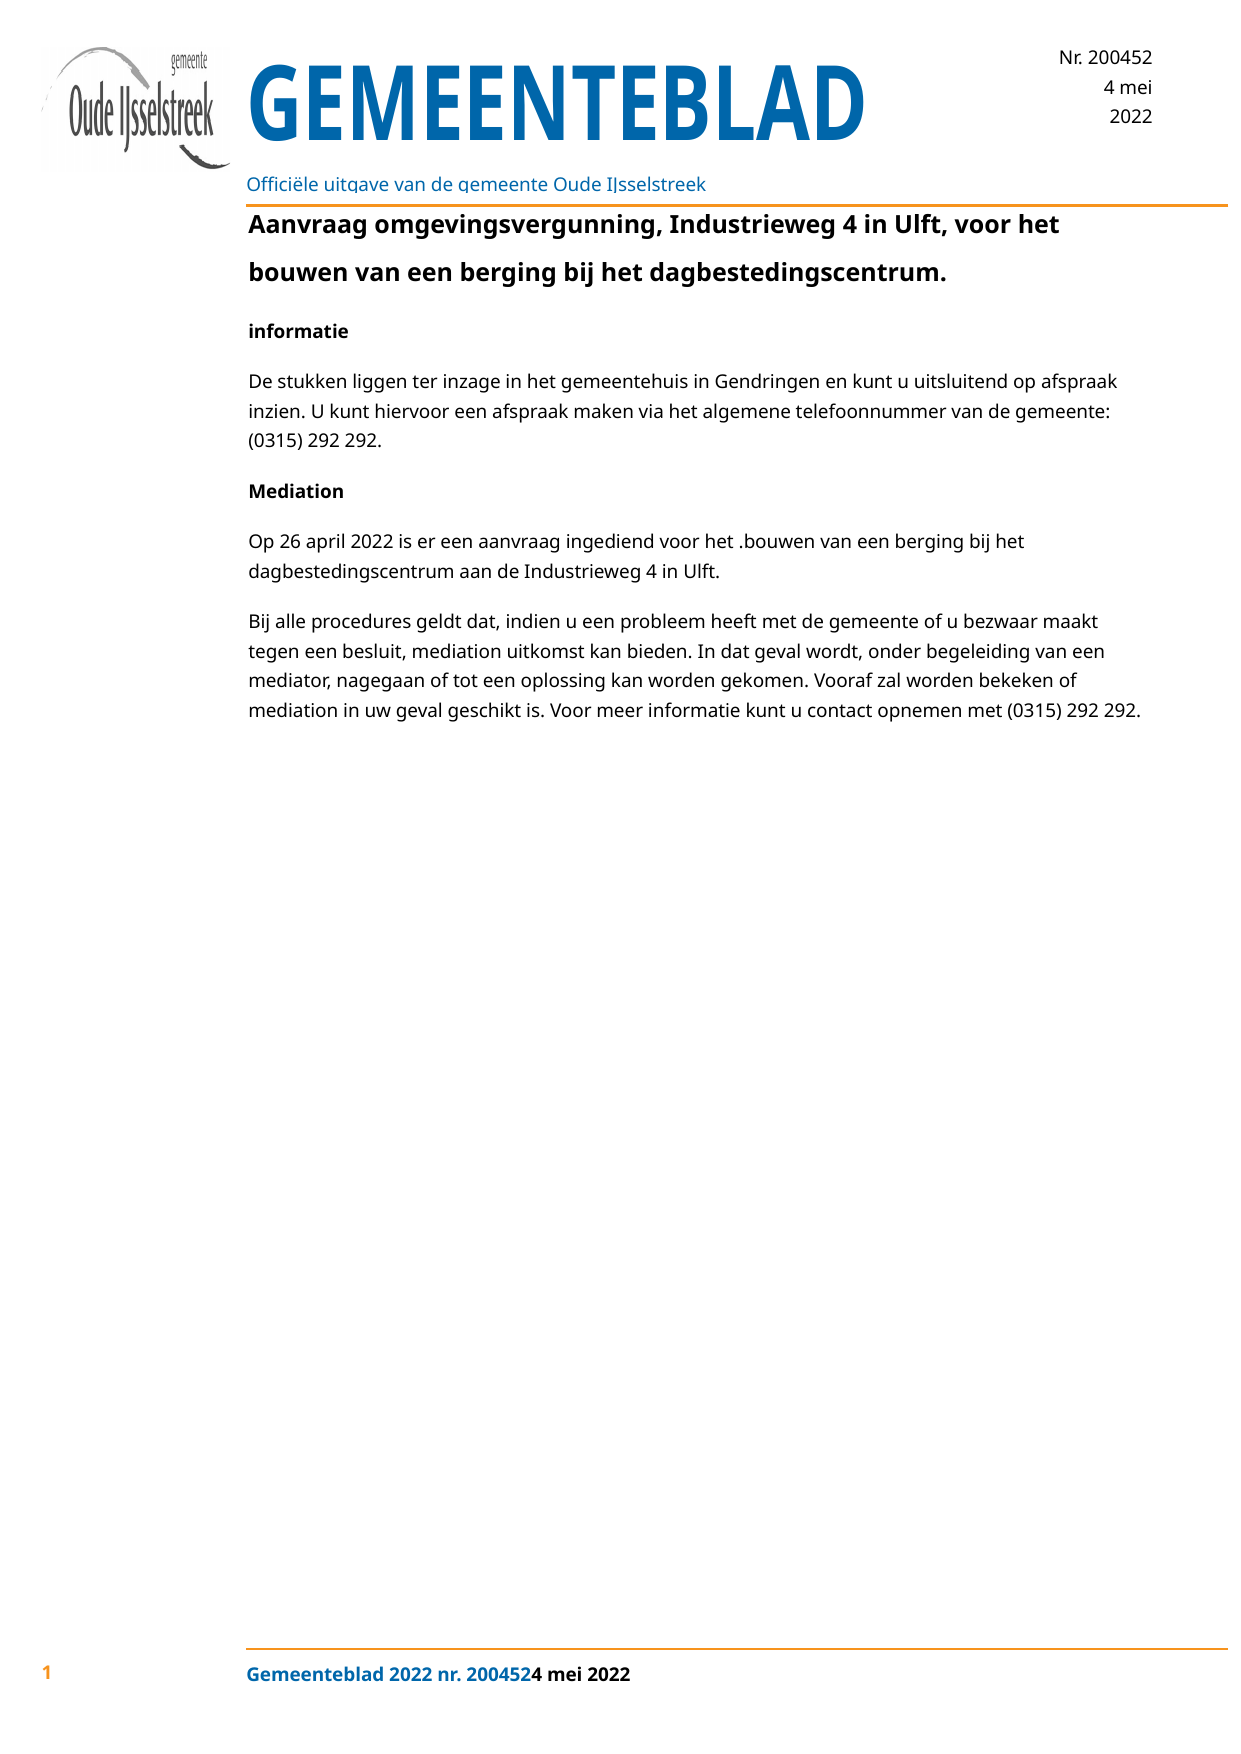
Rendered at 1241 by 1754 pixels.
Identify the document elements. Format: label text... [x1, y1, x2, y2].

text Bij alle procedures geldt dat, indien u een probleem heeft met de gemeente of u bezwaar maakt tegen een besluit, mediation uitkomst kan bieden. In dat geval wordt, onder begeleiding van een mediator, nagegaan of tot een oplossing kan worden gekomen. Vooraf zal worden bekeken of mediation in uw geval geschikt is. Voor meer informatie kunt u contact opnemen met (0315) 292 292. [248, 608, 1152, 723]
picture [41, 47, 231, 172]
text Aanvraag omgevingsvergunning, Industrieweg 4 in Ulft, voor het bouwen van een berging bij het dagbestedingscentrum. [248, 207, 1152, 288]
text Mediation [248, 478, 1152, 504]
text Op 26 april 2022 is er een aanvraag ingediend voor het .bouwen van een berging bij het dagbestedingscentrum aan de Industrieweg 4 in Ulft. [248, 528, 1152, 584]
text informatie [248, 318, 1152, 344]
text De stukken liggen ter inzage in het gemeentehuis in Gendringen en kunt u uitsluitend op afspraak inzien. U kunt hiervoor een afspraak maken via het algemene telefoonnummer van de gemeente: (0315) 292 292. [248, 368, 1152, 453]
